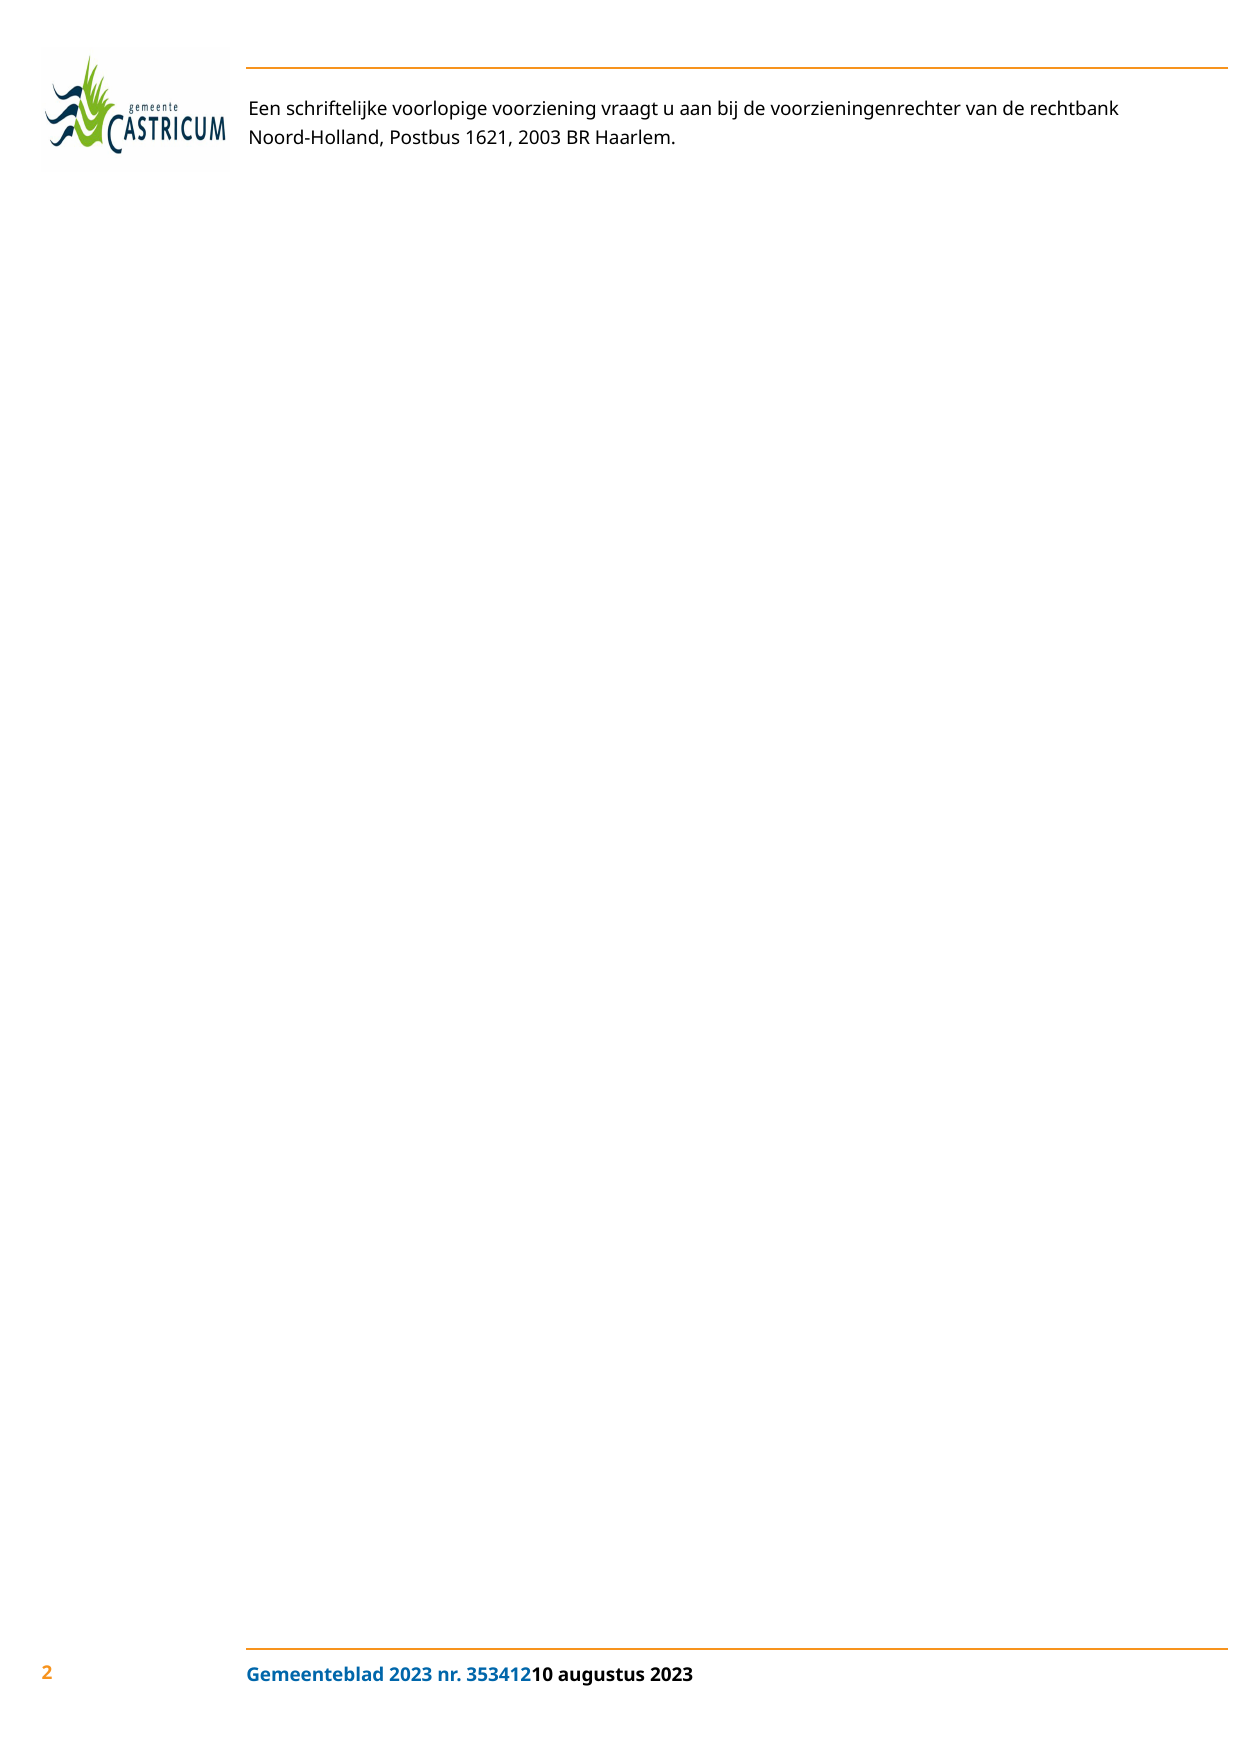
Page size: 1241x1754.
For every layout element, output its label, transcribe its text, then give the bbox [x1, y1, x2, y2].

text Een schriftelijke voorlopige voorziening vraagt u aan bij de voorzieningenrechter van de rechtbank Noord-Holland, Postbus 1621, 2003 BR Haarlem. [248, 95, 1152, 150]
picture [41, 47, 231, 172]
